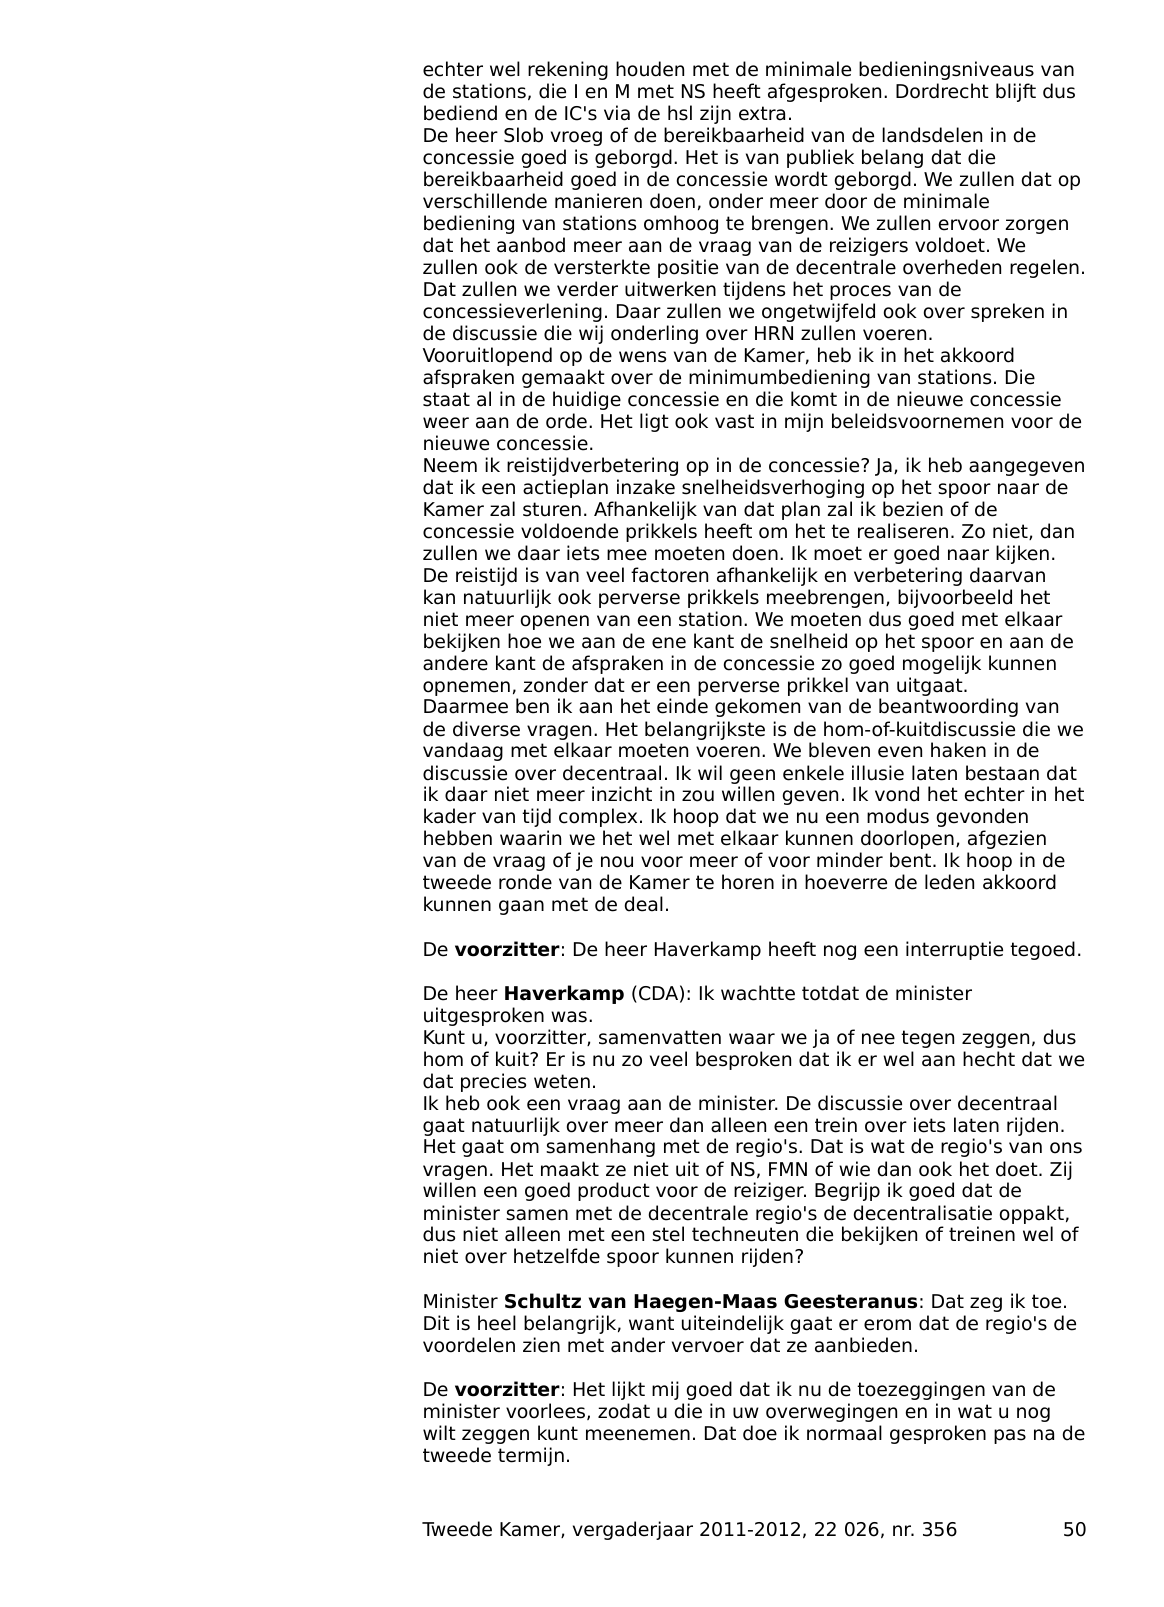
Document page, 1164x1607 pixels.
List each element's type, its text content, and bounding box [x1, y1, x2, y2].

text Ik heb ook een vraag aan de minister. De discussie over decentraal gaat natuurlijk over meer dan alleen een trein over iets laten rijden. Het gaat om samenhang met de regio's. Dat is wat de regio's van ons vragen. Het maakt ze niet uit of NS, FMN of wie dan ook het doet. Zij willen een goed product voor de reiziger. Begrijp ik goed dat de minister samen met de decentrale regio's de decentralisatie oppakt, dus niet alleen met een stel techneuten die bekijken of treinen wel of niet over hetzelfde spoor kunnen rijden? [422, 1092, 1087, 1268]
text Neem ik reistijdverbetering op in de concessie? Ja, ik heb aangegeven dat ik een actieplan inzake snelheidsverhoging op het spoor naar de Kamer zal sturen. Afhankelijk van dat plan zal ik bezien of de concessie voldoende prikkels heeft om het te realiseren. Zo niet, dan zullen we daar iets mee moeten doen. Ik moet er goed naar kijken. De reistijd is van veel factoren afhankelijk en verbetering daarvan kan natuurlijk ook perverse prikkels meebrengen, bijvoorbeeld het niet meer openen van een station. We moeten dus goed met elkaar bekijken hoe we aan de ene kant de snelheid op het spoor en aan de andere kant de afspraken in de concessie zo goed mogelijk kunnen opnemen, zonder dat er een perverse prikkel van uitgaat. [422, 455, 1087, 696]
text Minister Schultz van Haegen-Maas Geesteranus: Dat zeg ik toe. Dit is heel belangrijk, want uiteindelijk gaat er erom dat de regio's de voordelen zien met ander vervoer dat ze aanbieden. [422, 1291, 1087, 1356]
text echter wel rekening houden met de minimale bedieningsniveaus van de stations, die I en M met NS heeft afgesproken. Dordrecht blijft dus bediend en de IC's via de hsl zijn extra. [422, 59, 1087, 125]
text De voorzitter: De heer Haverkamp heeft nog een interruptie tegoed. [422, 938, 1087, 960]
text De heer Haverkamp (CDA): Ik wachtte totdat de minister uitgesproken was. [422, 983, 1087, 1027]
text Vooruitlopend op de wens van de Kamer, heb ik in het akkoord afspraken gemaakt over de minimumbediening van stations. Die staat al in de huidige concessie en die komt in de nieuwe concessie weer aan de orde. Het ligt ook vast in mijn beleidsvoornemen voor de nieuwe concessie. [422, 345, 1087, 455]
text Kunt u, voorzitter, samenvatten waar we ja of nee tegen zeggen, dus hom of kuit? Er is nu zo veel besproken dat ik er wel aan hecht dat we dat precies weten. [422, 1027, 1087, 1092]
text De voorzitter: Het lijkt mij goed dat ik nu de toezeggingen van de minister voorlees, zodat u die in uw overwegingen en in wat u nog wilt zeggen kunt meenemen. Dat doe ik normaal gesproken pas na de tweede termijn. [422, 1379, 1087, 1467]
text Daarmee ben ik aan het einde gekomen van de beantwoording van de diverse vragen. Het belangrijkste is de hom-of-kuitdiscussie die we vandaag met elkaar moeten voeren. We bleven even haken in de discussie over decentraal. Ik wil geen enkele illusie laten bestaan dat ik daar niet meer inzicht in zou willen geven. Ik vond het echter in het kader van tijd complex. Ik hoop dat we nu een modus gevonden hebben waarin we het wel met elkaar kunnen doorlopen, afgezien van de vraag of je nou voor meer of voor minder bent. Ik hoop in de tweede ronde van de Kamer te horen in hoeverre de leden akkoord kunnen gaan met de deal. [422, 696, 1087, 916]
text De heer Slob vroeg of de bereikbaarheid van de landsdelen in de concessie goed is geborgd. Het is van publiek belang dat die bereikbaarheid goed in de concessie wordt geborgd. We zullen dat op verschillende manieren doen, onder meer door de minimale bediening van stations omhoog te brengen. We zullen ervoor zorgen dat het aanbod meer aan de vraag van de reizigers voldoet. We zullen ook de versterkte positie van de decentrale overheden regelen. Dat zullen we verder uitwerken tijdens het proces van de concessieverlening. Daar zullen we ongetwijfeld ook over spreken in de discussie die wij onderling over HRN zullen voeren. [422, 125, 1087, 345]
